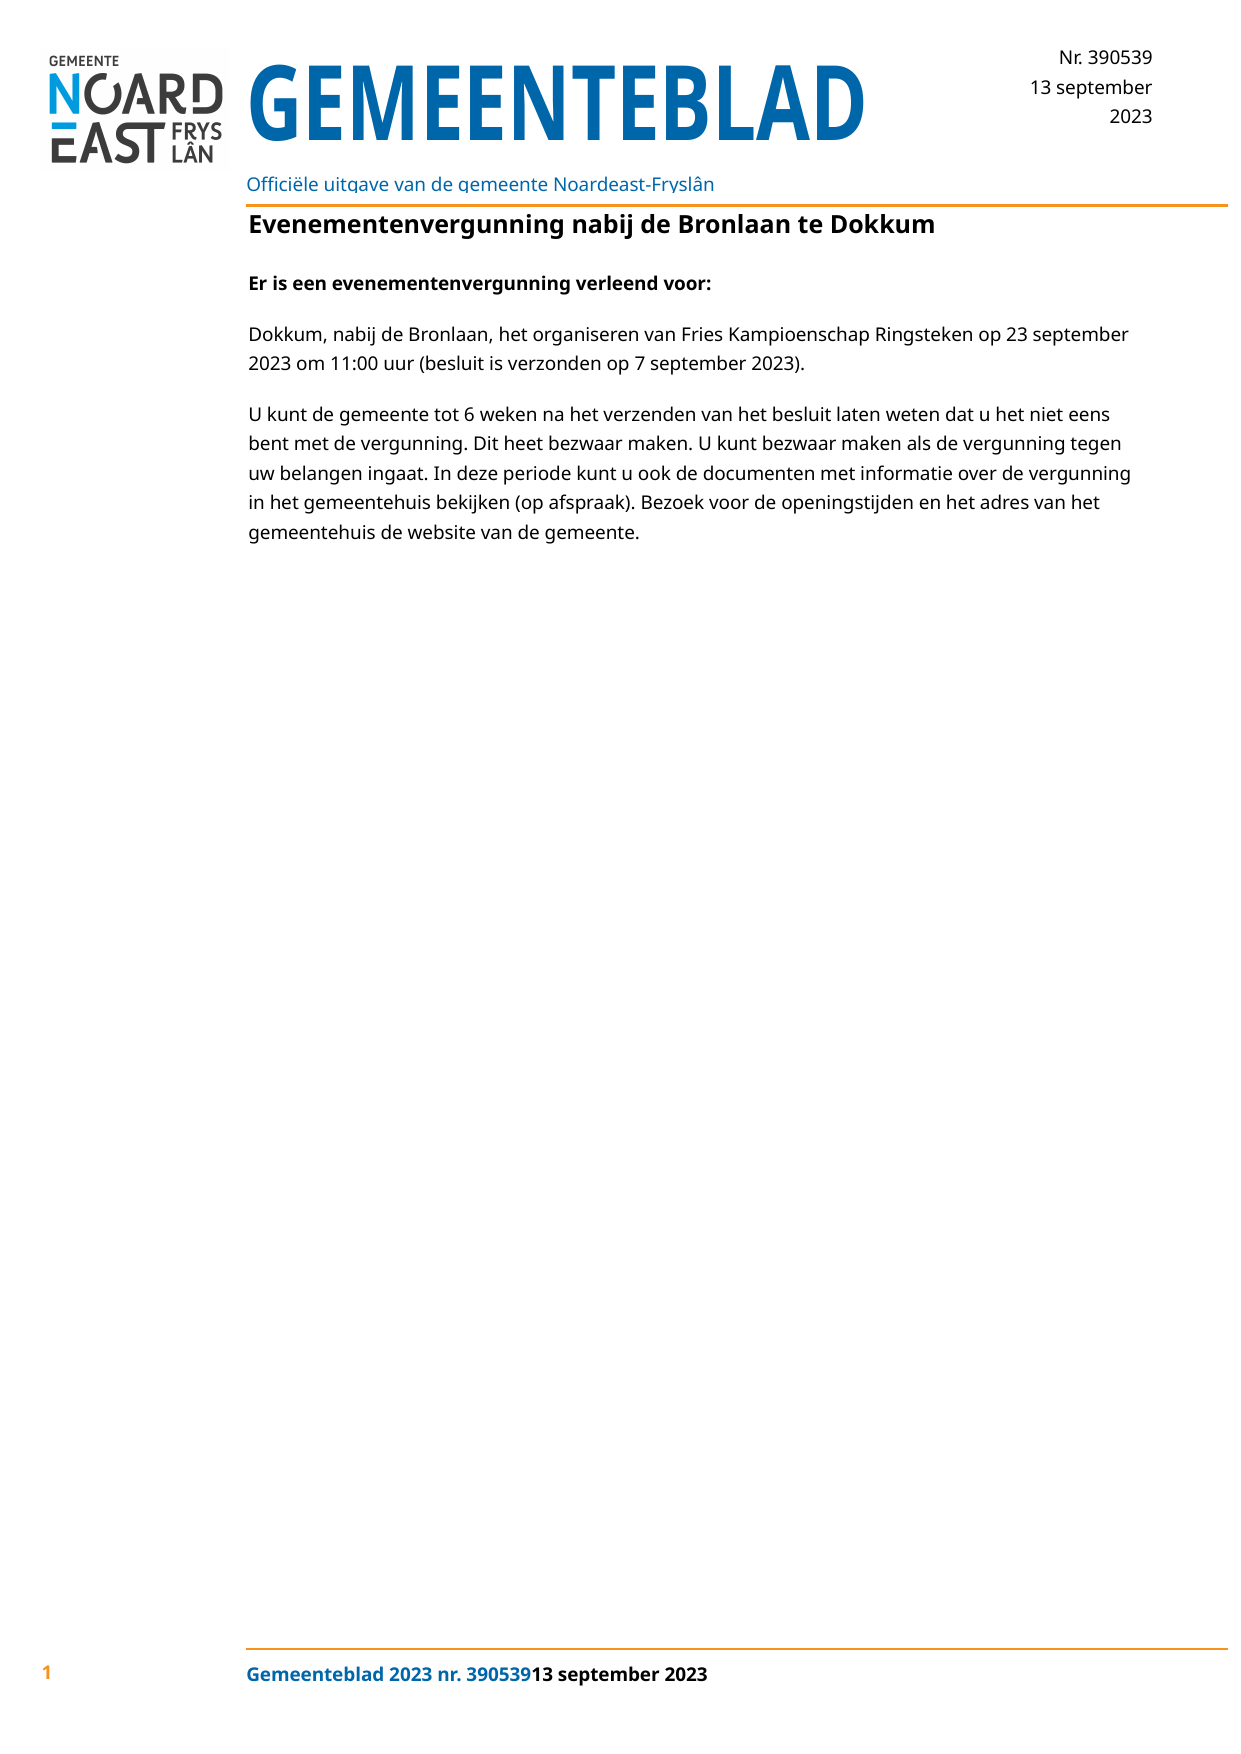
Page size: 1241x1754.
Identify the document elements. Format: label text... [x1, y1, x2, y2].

text Er is een evenementenvergunning verleend voor: [248, 270, 1152, 296]
text Dokkum, nabij de Bronlaan, het organiseren van Fries Kampioenschap Ringsteken op 23 september 2023 om 11:00 uur (besluit is verzonden op 7 september 2023). [248, 321, 1152, 376]
picture [41, 47, 231, 172]
text Evenementenvergunning nabij de Bronlaan te Dokkum [248, 207, 1152, 241]
text U kunt de gemeente tot 6 weken na het verzenden van het besluit laten weten dat u het niet eens bent met de vergunning. Dit heet bezwaar maken. U kunt bezwaar maken als de vergunning tegen uw belangen ingaat. In deze periode kunt u ook de documenten met informatie over de vergunning in het gemeentehuis bekijken (op afspraak). Bezoek voor de openingstijden en het adres van het gemeentehuis de website van de gemeente. [248, 401, 1152, 545]
